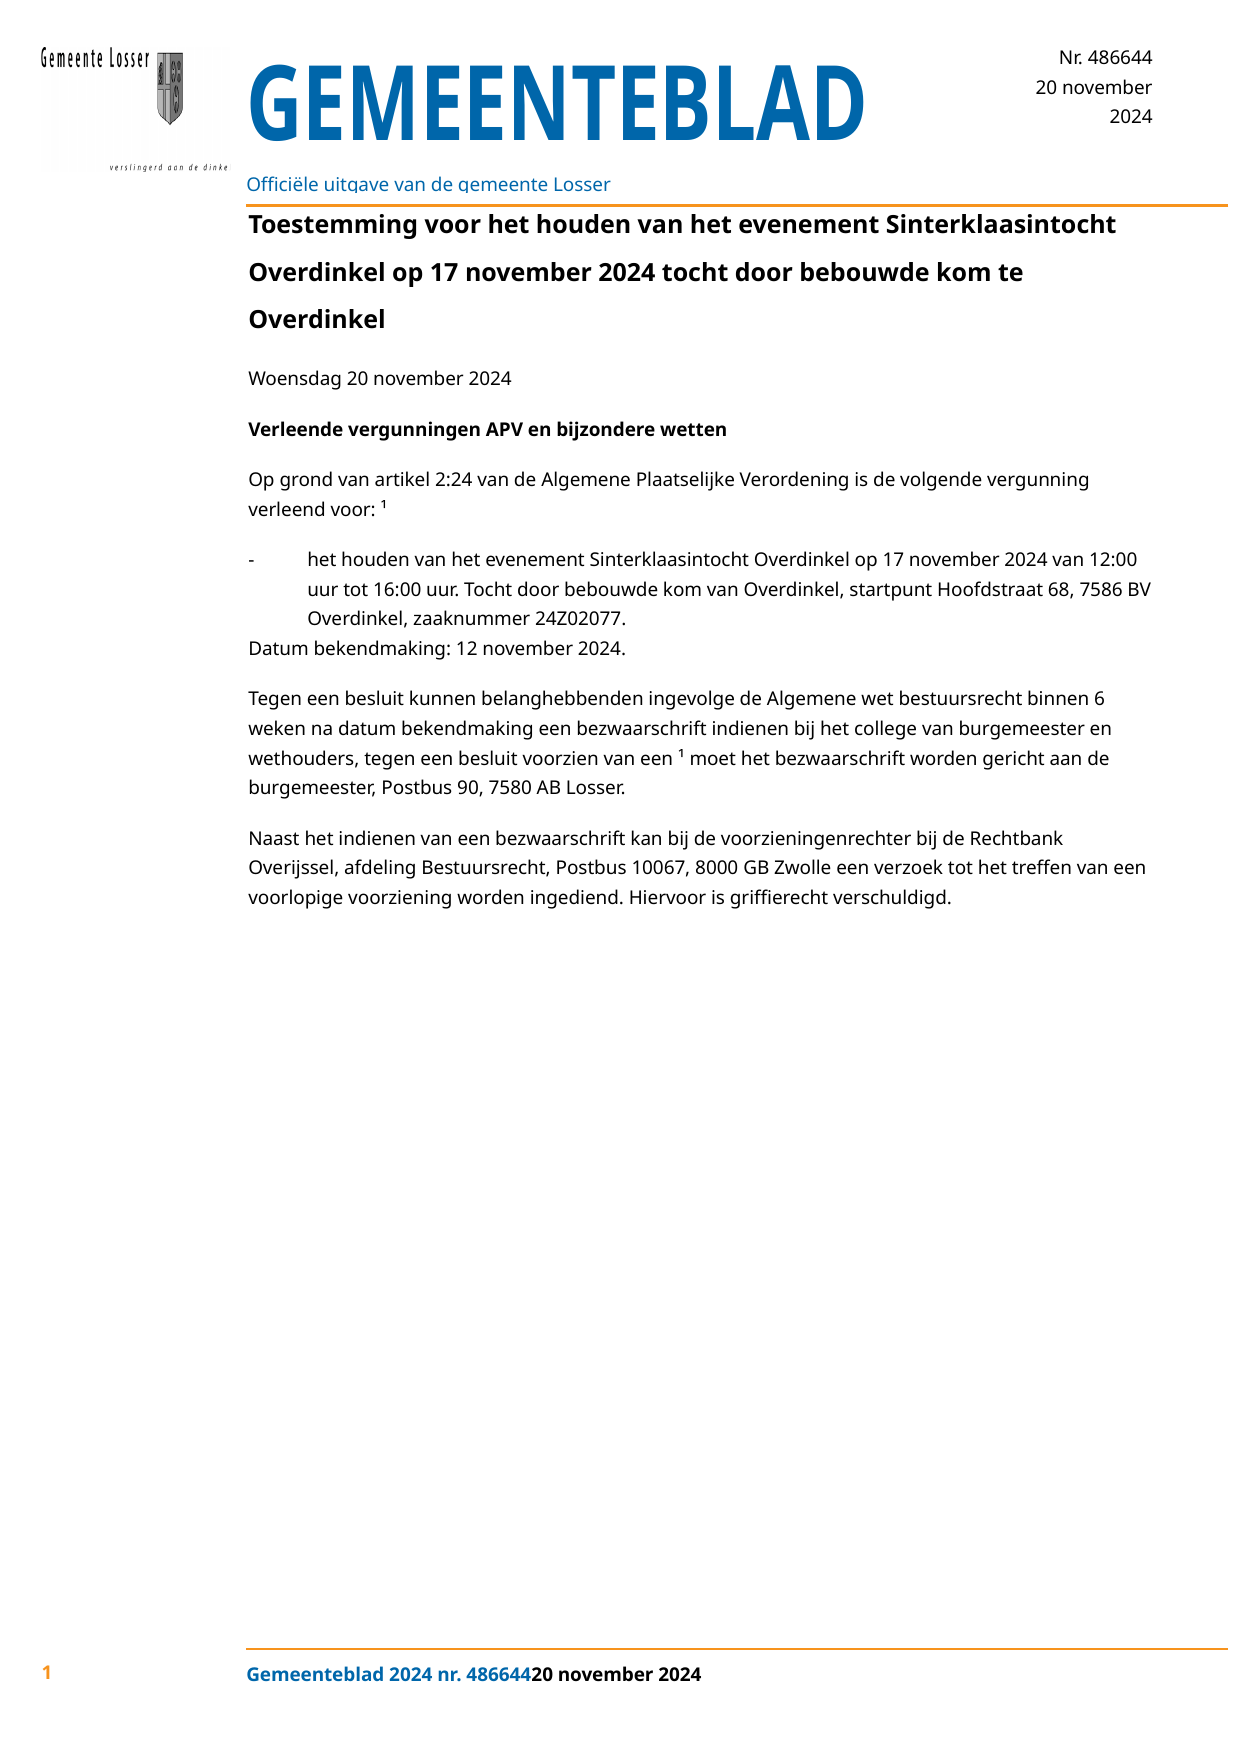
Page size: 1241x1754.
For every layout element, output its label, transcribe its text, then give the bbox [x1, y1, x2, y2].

text Tegen een besluit kunnen belanghebbenden ingevolge de Algemene wet bestuursrecht binnen 6 weken na datum bekendmaking een bezwaarschrift indienen bij het college van burgemeester en wethouders, tegen een besluit voorzien van een ¹ moet het bezwaarschrift worden gericht aan de burgemeester, Postbus 90, 7580 AB Losser. [248, 686, 1152, 800]
picture [41, 47, 231, 172]
text Naast het indienen van een bezwaarschrift kan bij de voorzieningenrechter bij de Rechtbank Overijssel, afdeling Bestuursrecht, Postbus 10067, 8000 GB Zwolle een verzoek tot het treffen van een voorlopige voorziening worden ingediend. Hiervoor is griffierecht verschuldigd. [248, 825, 1152, 909]
text Op grond van artikel 2:24 van de Algemene Plaatselijke Verordening is de volgende vergunning verleend voor: ¹ [248, 466, 1152, 522]
text Datum bekendmaking: 12 november 2024. [248, 635, 1152, 661]
list het houden van het evenement Sinterklaasintocht Overdinkel op 17 november 2024 van 12:00 uur tot 16:00 uur. Tocht door bebouwde kom van Overdinkel, startpunt Hoofdstraat 68, 7586 BV Overdinkel, zaaknummer 24Z02077. [248, 546, 1152, 631]
text Woensdag 20 november 2024 [248, 366, 1152, 391]
text Verleende vergunningen APV en bijzondere wetten [248, 416, 1152, 442]
text Toestemming voor het houden van het evenement Sinterklaasintocht Overdinkel op 17 november 2024 tocht door bebouwde kom te Overdinkel [248, 207, 1152, 336]
